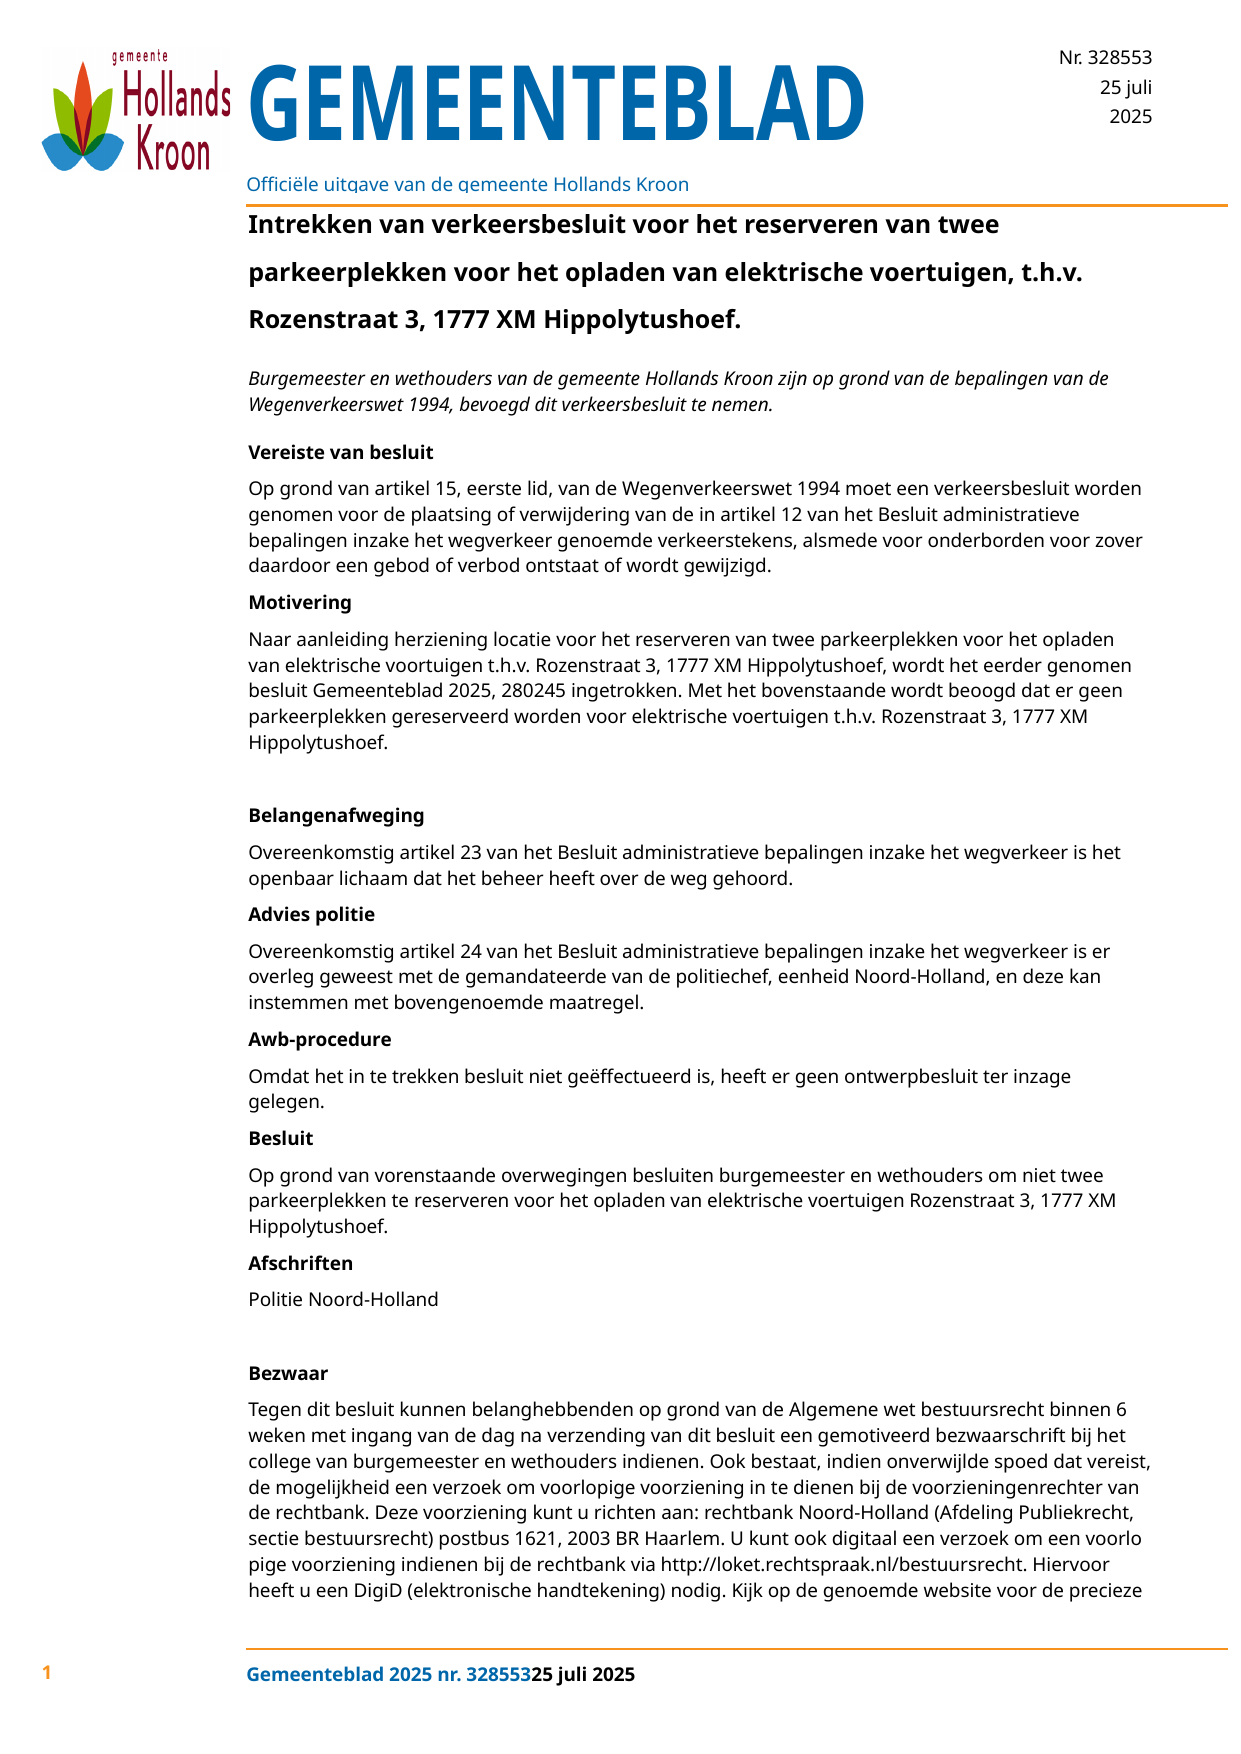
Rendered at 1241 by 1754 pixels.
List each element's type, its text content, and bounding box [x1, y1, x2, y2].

text Burgemeester en wethouders van de gemeente Hollands Kroon zijn op grond van de bepalingen van de Wegenverkeerswet 1994, bevoegd dit verkeersbesluit te nemen. [248, 366, 1152, 417]
text Naar aanleiding herziening locatie voor het reserveren van twee parkeerplekken voor het opladen van elektrische voortuigen t.h.v. Rozenstraat 3, 1777 XM Hippolytushoef, wordt het eerder genomen besluit Gemeenteblad 2025, 280245 ingetrokken. Met het bovenstaande wordt beoogd dat er geen parkeerplekken gereserveerd worden voor elektrische voertuigen t.h.v. Rozenstraat 3, 1777 XM Hippolytushoef. [248, 626, 1152, 755]
text Bezwaar [248, 1360, 1152, 1386]
text Intrekken van verkeersbesluit voor het reserveren van twee parkeerplekken voor het opladen van elektrische voertuigen, t.h.v. Rozenstraat 3, 1777 XM Hippolytushoef. [248, 207, 1152, 336]
text Overeenkomstig artikel 24 van het Besluit administratieve bepalingen inzake het wegverkeer is er overleg geweest met de gemandateerde van de politiechef, eenheid Noord-Holland, en deze kan instemmen met bovengenoemde maatregel. [248, 938, 1152, 1015]
text Besluit [248, 1125, 1152, 1151]
text Advies politie [248, 901, 1152, 927]
text Omdat het in te trekken besluit niet geëffectueerd is, heeft er geen ontwerpbesluit ter inzage gelegen. [248, 1063, 1152, 1114]
text Motivering [248, 589, 1152, 615]
text Belangenafweging [248, 802, 1152, 828]
text Overeenkomstig artikel 23 van het Besluit administratieve bepalingen inzake het wegverkeer is het openbaar lichaam dat het beheer heeft over de weg gehoord. [248, 839, 1152, 890]
text Tegen dit besluit kunnen belanghebbenden op grond van de Algemene wet bestuursrecht binnen 6 weken met ingang van de dag na verzending van dit besluit een gemotiveerd bezwaarschrift bij het college van burgemeester en wethouders indienen. Ook bestaat, indien onverwijlde spoed dat vereist, de mogelijkheid een verzoek om voorlopige voorziening in te dienen bij de voorzieningenrechter van de rechtbank. Deze voorziening kunt u richten aan: rechtbank Noord-Holland (Afdeling Publiekrecht, sectie bestuursrecht) postbus 1621, 2003 BR Haarlem. U kunt ook digitaal een verzoek om een voorlo pige voorziening indienen bij de rechtbank via http://loket.rechtspraak.nl/bestuursrecht. Hiervoor heeft u een DigiD (elektronische handtekening) nodig. Kijk op de genoemde website voor de precieze [248, 1397, 1152, 1602]
text Op grond van vorenstaande overwegingen besluiten burgemeester en wethouders om niet twee parkeerplekken te reserveren voor het opladen van elektrische voertuigen Rozenstraat 3, 1777 XM Hippolytushoef. [248, 1162, 1152, 1239]
text Awb-procedure [248, 1026, 1152, 1052]
text Afschriften [248, 1250, 1152, 1276]
text Vereiste van besluit [248, 439, 1152, 464]
text Politie Noord-Holland [248, 1287, 1152, 1312]
picture [41, 47, 231, 172]
text Op grond van artikel 15, eerste lid, van de Wegenverkeerswet 1994 moet een verkeersbesluit worden genomen voor de plaatsing of verwijdering van de in artikel 12 van het Besluit administratieve bepalingen inzake het wegverkeer genoemde verkeerstekens, alsmede voor onderborden voor zover daardoor een gebod of verbod ontstaat of wordt gewijzigd. [248, 476, 1152, 578]
